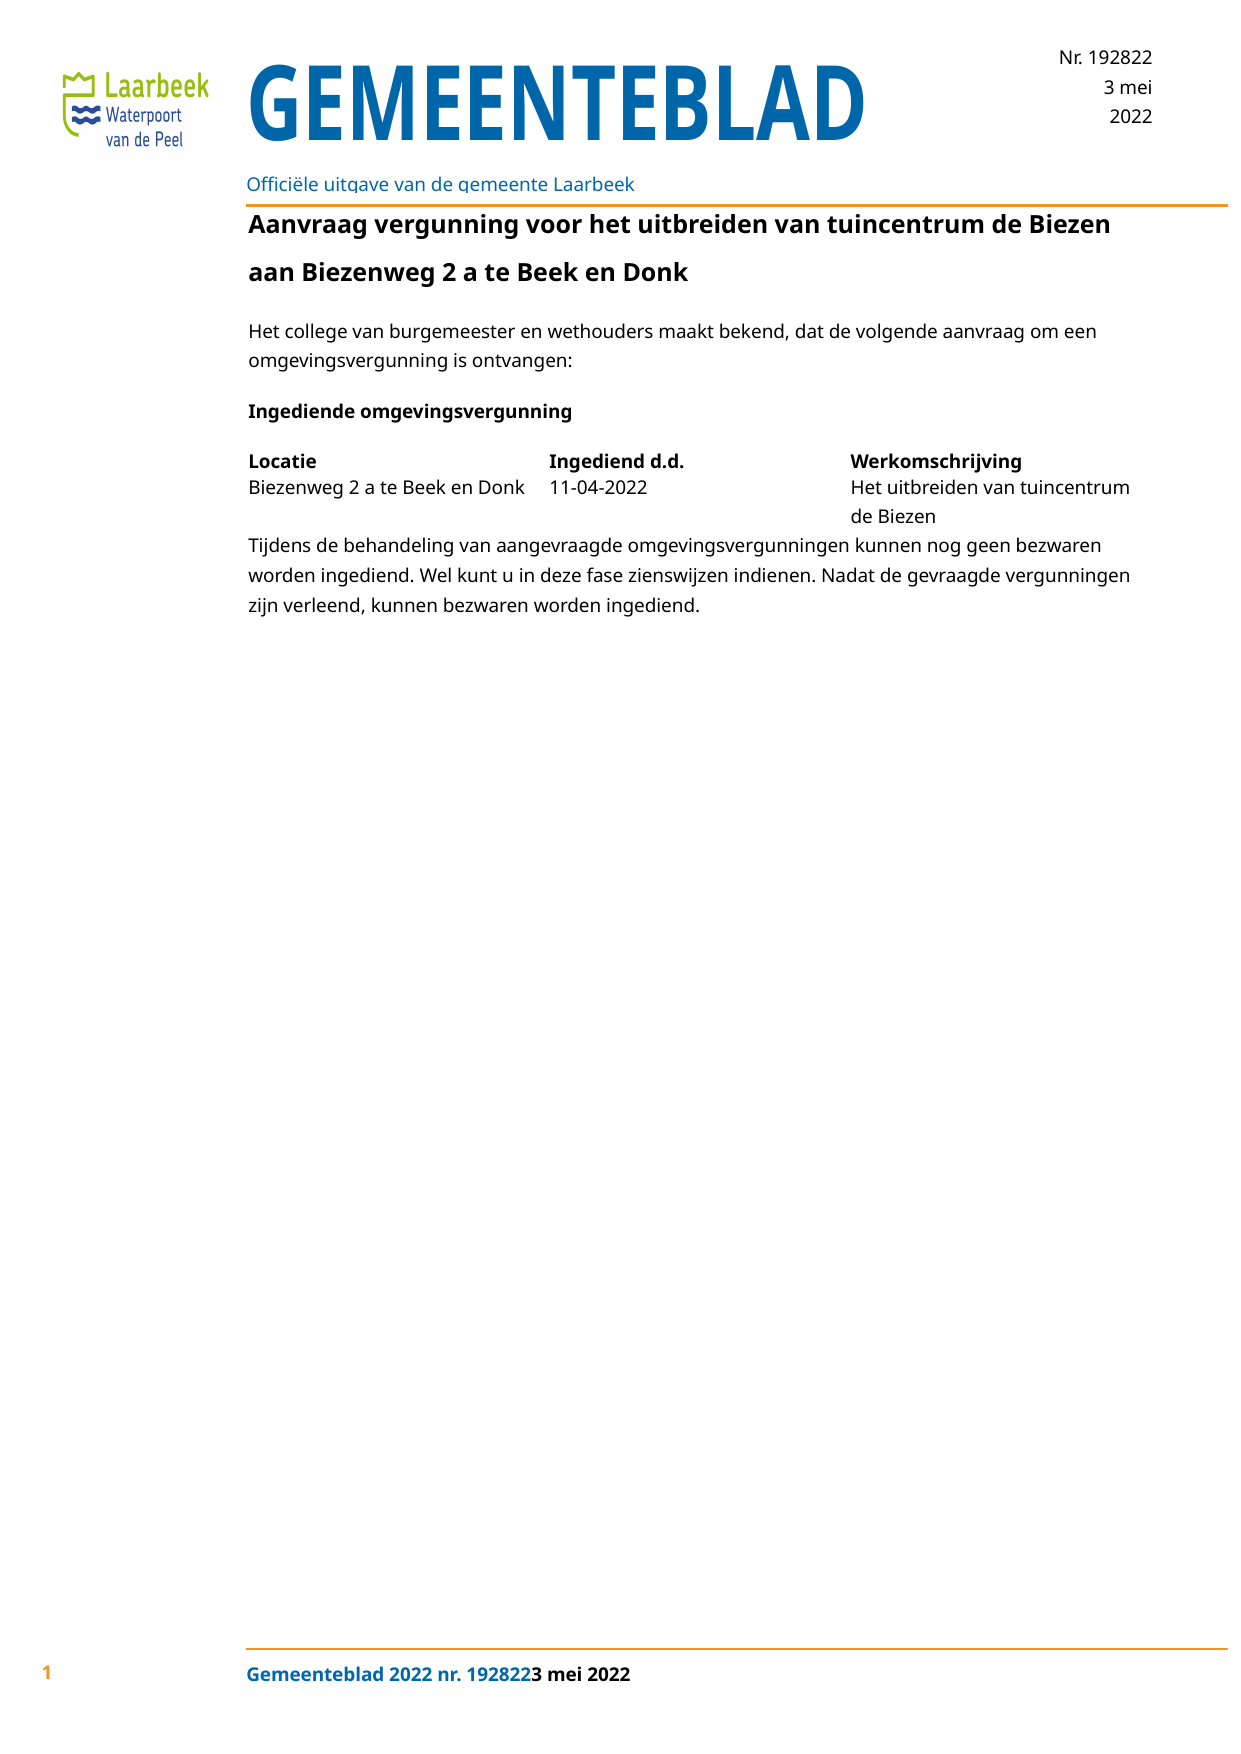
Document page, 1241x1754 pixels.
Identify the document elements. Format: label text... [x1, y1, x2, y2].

picture [41, 47, 231, 172]
table_header Ingediend d.d. [549, 449, 850, 474]
table_cell Het uitbreiden van tuincentrum de Biezen [850, 474, 1152, 529]
table_header Werkomschrijving [850, 449, 1152, 474]
table_header Locatie [248, 449, 549, 474]
table_cell 11-04-2022 [549, 474, 850, 529]
text Aanvraag vergunning voor het uitbreiden van tuincentrum de Biezen aan Biezenweg 2 a te Beek en Donk [248, 207, 1152, 288]
text Het college van burgemeester en wethouders maakt bekend, dat de volgende aanvraag om een omgevingsvergunning is ontvangen: [248, 318, 1152, 373]
text Tijdens de behandeling van aangevraagde omgevingsvergunningen kunnen nog geen bezwaren worden ingediend. Wel kunt u in deze fase zienswijzen indienen. Nadat de gevraagde vergunningen zijn verleend, kunnen bezwaren worden ingediend. [248, 533, 1152, 618]
text Ingediende omgevingsvergunning [248, 398, 1152, 424]
table_cell Biezenweg 2 a te Beek en Donk [248, 474, 549, 529]
